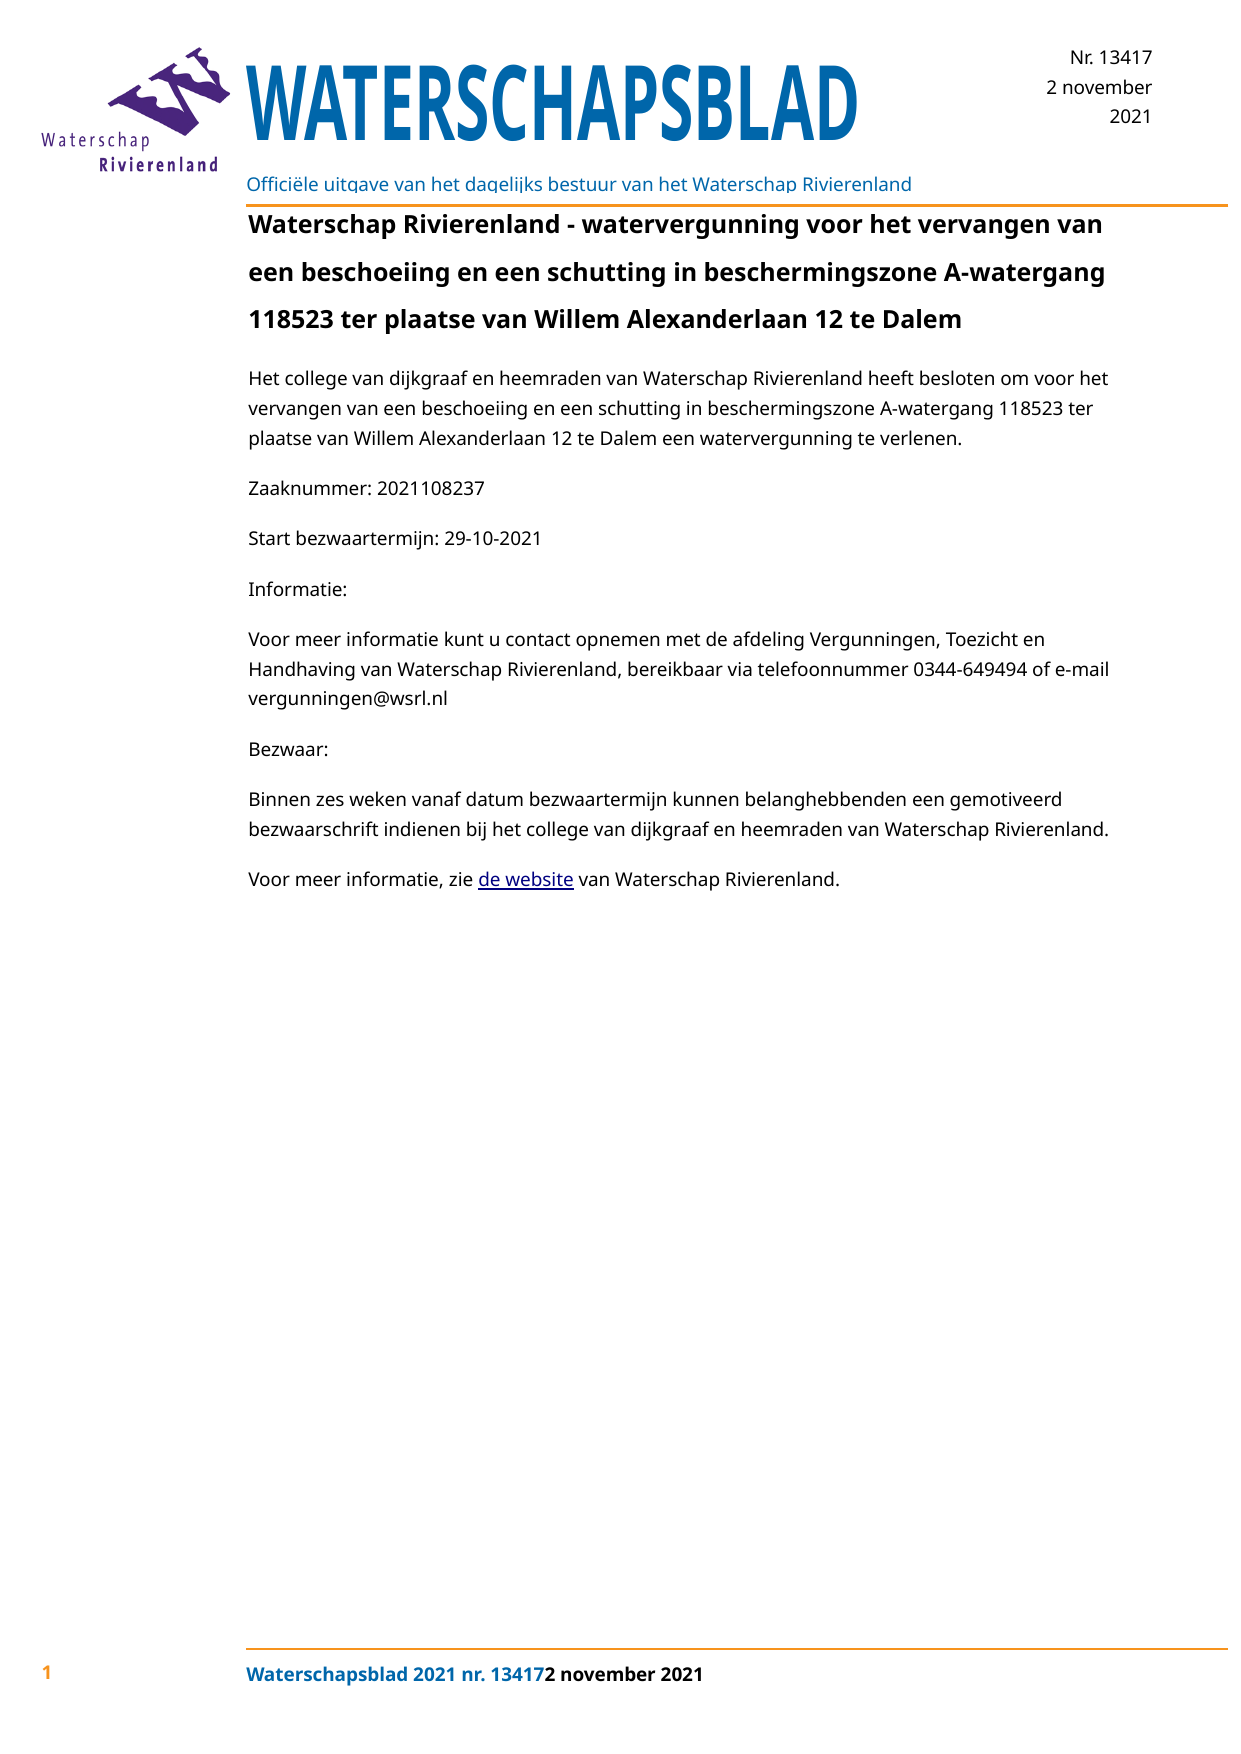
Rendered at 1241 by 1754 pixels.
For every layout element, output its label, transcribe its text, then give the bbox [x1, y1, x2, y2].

text Start bezwaartermijn: 29-10-2021 [248, 526, 1152, 551]
text Informatie: [248, 576, 1152, 602]
text Zaaknummer: 2021108237 [248, 475, 1152, 501]
text Het college van dijkgraaf en heemraden van Waterschap Rivierenland heeft besloten om voor het vervangen van een beschoeiing en een schutting in beschermingszone A-watergang 118523 ter plaatse van Willem Alexanderlaan 12 te Dalem een watervergunning te verlenen. [248, 366, 1152, 450]
text Waterschap Rivierenland - watervergunning voor het vervangen van een beschoeiing en een schutting in beschermingszone A-watergang 118523 ter plaatse van Willem Alexanderlaan 12 te Dalem [248, 207, 1152, 336]
picture [41, 47, 231, 172]
text Voor meer informatie, zie de website van Waterschap Rivierenland. [248, 866, 1152, 892]
text Bezwaar: [248, 736, 1152, 762]
text Voor meer informatie kunt u contact opnemen met de afdeling Vergunningen, Toezicht en Handhaving van Waterschap Rivierenland, bereikbaar via telefoonnummer 0344-649494 of e-mail vergunningen@wsrl.nl [248, 626, 1152, 711]
text Binnen zes weken vanaf datum bezwaartermijn kunnen belanghebbenden een gemotiveerd bezwaarschrift indienen bij het college van dijkgraaf en heemraden van Waterschap Rivierenland. [248, 786, 1152, 842]
